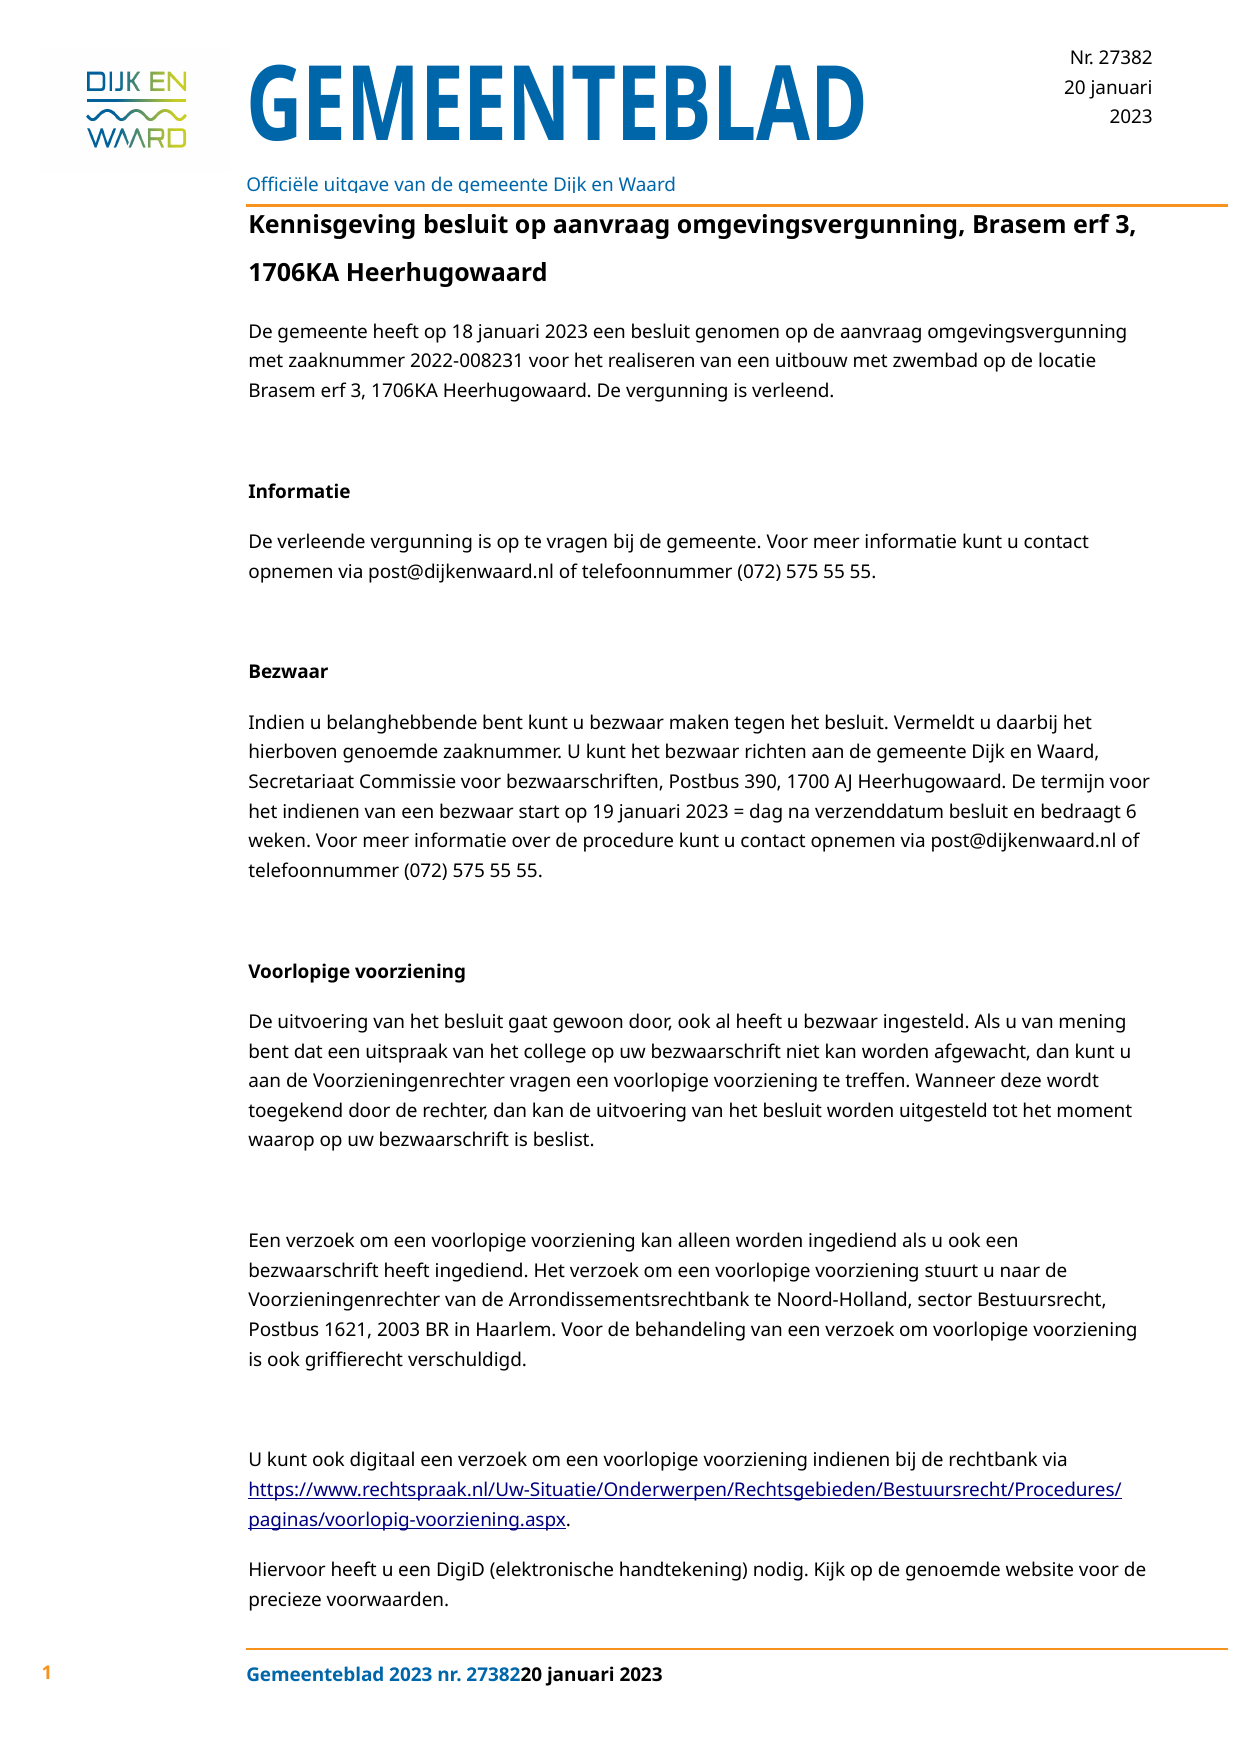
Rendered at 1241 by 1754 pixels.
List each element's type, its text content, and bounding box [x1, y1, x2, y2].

text Hiervoor heeft u een DigiD (elektronische handtekening) nodig. Kijk op de genoemde website voor de precieze voorwaarden. [248, 1556, 1152, 1612]
text De uitvoering van het besluit gaat gewoon door, ook al heeft u bezwaar ingesteld. Als u van mening bent dat een uitspraak van het college op uw bezwaarschrift niet kan worden afgewacht, dan kunt u aan de Voorzieningenrechter vragen een voorlopige voorziening te treffen. Wanneer deze wordt toegekend door de rechter, dan kan de uitvoering van het besluit worden uitgesteld tot het moment waarop op uw bezwaarschrift is beslist. [248, 1008, 1152, 1152]
text Bezwaar [248, 659, 1152, 684]
text De verleende vergunning is op te vragen bij de gemeente. Voor meer informatie kunt u contact opnemen via post@dijkenwaard.nl of telefoonnummer (072) 575 55 55. [248, 528, 1152, 584]
text Een verzoek om een voorlopige voorziening kan alleen worden ingediend als u ook een bezwaarschrift heeft ingediend. Het verzoek om een voorlopige voorziening stuurt u naar de Voorzieningenrechter van de Arrondissementsrechtbank te Noord-Holland, sector Bestuursrecht, Postbus 1621, 2003 BR in Haarlem. Voor de behandeling van een verzoek om voorlopige voorziening is ook griffierecht verschuldigd. [248, 1227, 1152, 1372]
text De gemeente heeft op 18 januari 2023 een besluit genomen op de aanvraag omgevingsvergunning met zaaknummer 2022-008231 voor het realiseren van een uitbouw met zwembad op de locatie Brasem erf 3, 1706KA Heerhugowaard. De vergunning is verleend. [248, 318, 1152, 403]
text Indien u belanghebbende bent kunt u bezwaar maken tegen het besluit. Vermeldt u daarbij het hierboven genoemde zaaknummer. U kunt het bezwaar richten aan de gemeente Dijk en Waard, Secretariaat Commissie voor bezwaarschriften, Postbus 390, 1700 AJ Heerhugowaard. De termijn voor het indienen van een bezwaar start op 19 januari 2023 = dag na verzenddatum besluit en bedraagt 6 weken. Voor meer informatie over de procedure kunt u contact opnemen via post@dijkenwaard.nl of telefoonnummer (072) 575 55 55. [248, 709, 1152, 883]
text Kennisgeving besluit op aanvraag omgevingsvergunning, Brasem erf 3, 1706KA Heerhugowaard [248, 207, 1152, 288]
picture [41, 47, 231, 172]
text Informatie [248, 478, 1152, 504]
text Voorlopige voorziening [248, 958, 1152, 984]
text U kunt ook digitaal een verzoek om een voorlopige voorziening indienen bij de rechtbank via https://www.rechtspraak.nl/Uw-Situatie/Onderwerpen/Rechtsgebieden/Bestuursrecht/Procedures/paginas/voorlopig-voorziening.aspx. [248, 1447, 1152, 1532]
